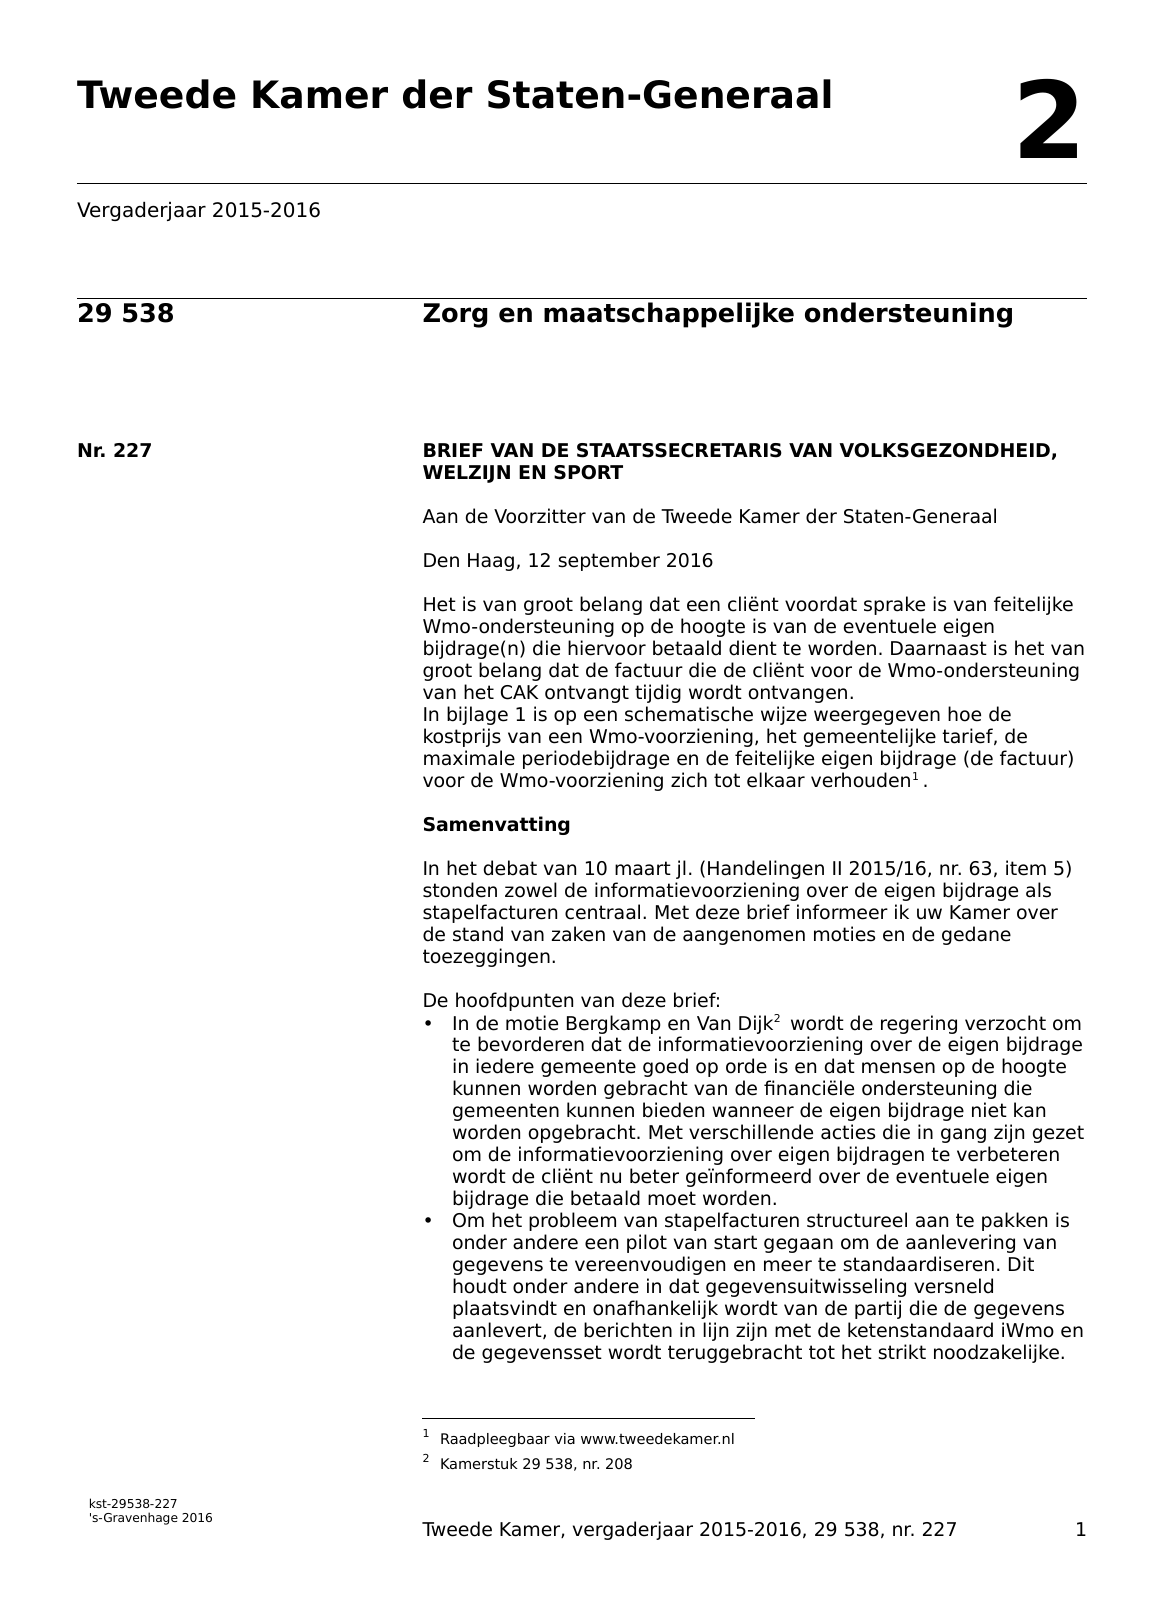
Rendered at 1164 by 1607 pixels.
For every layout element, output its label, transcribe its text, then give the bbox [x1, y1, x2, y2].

subtitle 29 538 Zorg en maatschappelijke ondersteuning [77, 299, 1087, 329]
text Den Haag, 12 september 2016 [422, 550, 1087, 572]
subtitle Nr. 227 BRIEF VAN DE STAATSSECRETARIS VAN VOLKSGEZONDHEID, WELZIJN EN SPORT [77, 440, 1087, 484]
text Raadpleegbaar via www.tweedekamer.nl [422, 1427, 1087, 1449]
table_cell Vergaderjaar 2015-2016 [77, 184, 1087, 298]
text Aan de Voorzitter van de Tweede Kamer der Staten-Generaal [422, 506, 1087, 528]
table_header 2 [886, 59, 1087, 183]
subtitle Samenvatting [422, 814, 1087, 836]
table_header Tweede Kamer der Staten-Generaal [77, 59, 886, 183]
text • Om het probleem van stapelfacturen structureel aan te pakken is onder andere een pilot van start gegaan om de aanlevering van gegevens te vereenvoudigen en meer te standaardiseren. Dit houdt onder andere in dat gegevensuitwisseling versneld plaatsvindt en onafhankelijk wordt van de partij die de gegevens aanlevert, de berichten in lijn zijn met de ketenstandaard iWmo en de gegevensset wordt teruggebracht tot het strikt noodzakelijke. [422, 1210, 1087, 1364]
text • In de motie Bergkamp en Van Dijk wordt de regering verzocht om te bevorderen dat de informatievoorziening over de eigen bijdrage in iedere gemeente goed op orde is en dat mensen op de hoogte kunnen worden gebracht van de financiële ondersteuning die gemeenten kunnen bieden wanneer de eigen bijdrage niet kan worden opgebracht. Met verschillende acties die in gang zijn gezet om de informatievoorziening over eigen bijdragen te verbeteren wordt de cliënt nu beter geïnformeerd over de eventuele eigen bijdrage die betaald moet worden. [422, 1012, 1087, 1210]
text Het is van groot belang dat een cliënt voordat sprake is van feitelijke Wmo-ondersteuning op de hoogte is van de eventuele eigen bijdrage(n) die hiervoor betaald dient te worden. Daarnaast is het van groot belang dat de factuur die de cliënt voor de Wmo-ondersteuning van het CAK ontvangt tijdig wordt ontvangen. [422, 594, 1087, 704]
text Kamerstuk 29 538, nr. 208 [422, 1452, 1087, 1474]
text 's-Gravenhage 2016 [88, 1511, 323, 1525]
text De hoofdpunten van deze brief: [422, 990, 1087, 1012]
text In bijlage 1 is op een schematische wijze weergegeven hoe de kostprijs van een Wmo-voorziening, het gemeentelijke tarief, de maximale periodebijdrage en de feitelijke eigen bijdrage (de factuur) voor de Wmo-voorziening zich tot elkaar verhouden. [422, 704, 1087, 792]
text In het debat van 10 maart jl. (Handelingen II 2015/16, nr. 63, item 5) stonden zowel de informatievoorziening over de eigen bijdrage als stapelfacturen centraal. Met deze brief informeer ik uw Kamer over de stand van zaken van de aangenomen moties en de gedane toezeggingen. [422, 858, 1087, 968]
text kst-29538-227 [88, 1497, 323, 1511]
